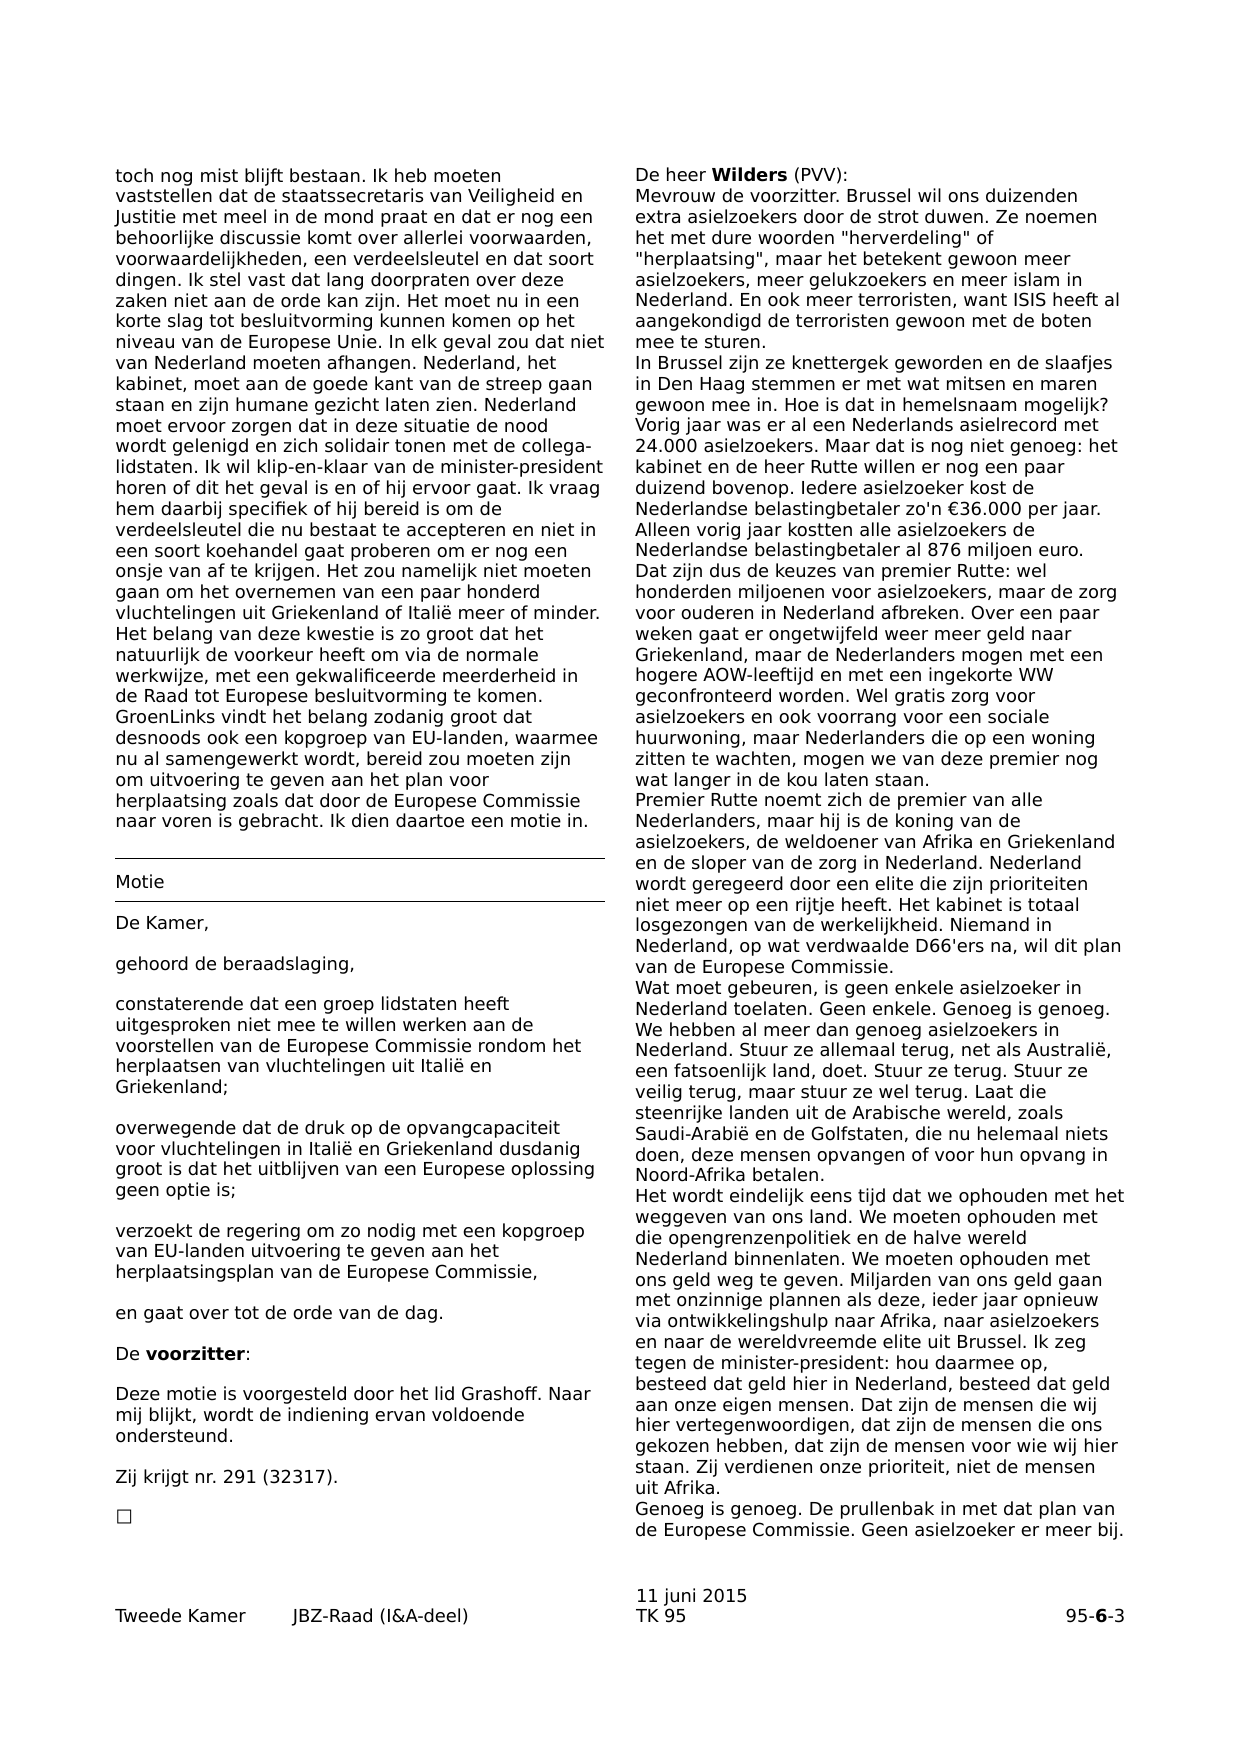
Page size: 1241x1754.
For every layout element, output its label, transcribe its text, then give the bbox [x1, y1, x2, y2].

text Het wordt eindelijk eens tijd dat we ophouden met het weggeven van ons land. We moeten ophouden met die opengrenzenpolitiek en de halve wereld Nederland binnenlaten. We moeten ophouden met ons geld weg te geven. Miljarden van ons geld gaan met onzinnige plannen als deze, ieder jaar opnieuw via ontwikkelingshulp naar Afrika, naar asielzoekers en naar de wereldvreemde elite uit Brussel. Ik zeg tegen de minister-president: hou daarmee op, besteed dat geld hier in Nederland, besteed dat geld aan onze eigen mensen. Dat zijn de mensen die wij hier vertegenwoordigen, dat zijn de mensen die ons gekozen hebben, dat zijn de mensen voor wie wij hier staan. Zij verdienen onze prioriteit, niet de mensen uit Afrika. [635, 1186, 1125, 1498]
text en gaat over tot de orde van de dag. [115, 1303, 605, 1323]
text Wat moet gebeuren, is geen enkele asielzoeker in Nederland toelaten. Geen enkele. Genoeg is genoeg. We hebben al meer dan genoeg asielzoekers in Nederland. Stuur ze allemaal terug, net als Australië, een fatsoenlijk land, doet. Stuur ze terug. Stuur ze veilig terug, maar stuur ze wel terug. Laat die steenrijke landen uit de Arabische wereld, zoals Saudi-Arabië en de Golfstaten, die nu helemaal niets doen, deze mensen opvangen of voor hun opvang in Noord-Afrika betalen. [635, 978, 1125, 1186]
text In Brussel zijn ze knettergek geworden en de slaafjes in Den Haag stemmen er met wat mitsen en maren gewoon mee in. Hoe is dat in hemelsnaam mogelijk? Vorig jaar was er al een Nederlands asielrecord met 24.000 asielzoekers. Maar dat is nog niet genoeg: het kabinet en de heer Rutte willen er nog een paar duizend bovenop. Iedere asielzoeker kost de Nederlandse belastingbetaler zo'n €36.000 per jaar. Alleen vorig jaar kostten alle asielzoekers de Nederlandse belastingbetaler al 876 miljoen euro. [635, 353, 1125, 561]
text Dat zijn dus de keuzes van premier Rutte: wel honderden miljoenen voor asielzoekers, maar de zorg voor ouderen in Nederland afbreken. Over een paar weken gaat er ongetwijfeld weer meer geld naar Griekenland, maar de Nederlanders mogen met een hogere AOW-leeftijd en met een ingekorte WW geconfronteerd worden. Wel gratis zorg voor asielzoekers en ook voorrang voor een sociale huurwoning, maar Nederlanders die op een woning zitten te wachten, mogen we van deze premier nog wat langer in de kou laten staan. [635, 561, 1125, 790]
text De heer Wilders (PVV): [635, 165, 1125, 186]
text Motie [115, 872, 605, 893]
text ⬜ [115, 1507, 605, 1528]
text toch nog mist blijft bestaan. Ik heb moeten vaststellen dat de staatssecretaris van Veiligheid en Justitie met meel in de mond praat en dat er nog een behoorlijke discussie komt over allerlei voorwaarden, voorwaardelijkheden, een verdeelsleutel en dat soort dingen. Ik stel vast dat lang doorpraten over deze zaken niet aan de orde kan zijn. Het moet nu in een korte slag tot besluitvorming kunnen komen op het niveau van de Europese Unie. In elk geval zou dat niet van Nederland moeten afhangen. Nederland, het kabinet, moet aan de goede kant van de streep gaan staan en zijn humane gezicht laten zien. Nederland moet ervoor zorgen dat in deze situatie de nood wordt gelenigd en zich solidair tonen met de collega-lidstaten. Ik wil klip-en-klaar van de minister-president horen of dit het geval is en of hij ervoor gaat. Ik vraag hem daarbij specifiek of hij bereid is om de verdeelsleutel die nu bestaat te accepteren en niet in een soort koehandel gaat proberen om er nog een onsje van af te krijgen. Het zou namelijk niet moeten gaan om het overnemen van een paar honderd vluchtelingen uit Griekenland of Italië meer of minder. [115, 165, 605, 624]
text Mevrouw de voorzitter. Brussel wil ons duizenden extra asielzoekers door de strot duwen. Ze noemen het met dure woorden "herverdeling" of "herplaatsing", maar het betekent gewoon meer asielzoekers, meer gelukzoekers en meer islam in Nederland. En ook meer terroristen, want ISIS heeft al aangekondigd de terroristen gewoon met de boten mee te sturen. [635, 186, 1125, 353]
text Deze motie is voorgesteld door het lid Grashoff. Naar mij blijkt, wordt de indiening ervan voldoende ondersteund. [115, 1384, 605, 1446]
text constaterende dat een groep lidstaten heeft uitgesproken niet mee te willen werken aan de voorstellen van de Europese Commissie rondom het herplaatsen van vluchtelingen uit Italië en Griekenland; [115, 994, 605, 1098]
text De Kamer, [115, 913, 605, 933]
text gehoord de beraadslaging, [115, 953, 605, 974]
text De voorzitter: [115, 1343, 605, 1364]
text Zij krijgt nr. 291 (32317). [115, 1466, 605, 1487]
text overwegende dat de druk op de opvangcapaciteit voor vluchtelingen in Italië en Griekenland dusdanig groot is dat het uitblijven van een Europese oplossing geen optie is; [115, 1118, 605, 1201]
text Premier Rutte noemt zich de premier van alle Nederlanders, maar hij is de koning van de asielzoekers, de weldoener van Afrika en Griekenland en de sloper van de zorg in Nederland. Nederland wordt geregeerd door een elite die zijn prioriteiten niet meer op een rijtje heeft. Het kabinet is totaal losgezongen van de werkelijkheid. Niemand in Nederland, op wat verdwaalde D66'ers na, wil dit plan van de Europese Commissie. [635, 790, 1125, 978]
text verzoekt de regering om zo nodig met een kopgroep van EU-landen uitvoering te geven aan het herplaatsingsplan van de Europese Commissie, [115, 1221, 605, 1283]
text Het belang van deze kwestie is zo groot dat het natuurlijk de voorkeur heeft om via de normale werkwijze, met een gekwalificeerde meerderheid in de Raad tot Europese besluitvorming te komen. GroenLinks vindt het belang zodanig groot dat desnoods ook een kopgroep van EU-landen, waarmee nu al samengewerkt wordt, bereid zou moeten zijn om uitvoering te geven aan het plan voor herplaatsing zoals dat door de Europese Commissie naar voren is gebracht. Ik dien daartoe een motie in. [115, 624, 605, 832]
text Genoeg is genoeg. De prullenbak in met dat plan van de Europese Commissie. Geen asielzoeker er meer bij. [635, 1498, 1125, 1540]
